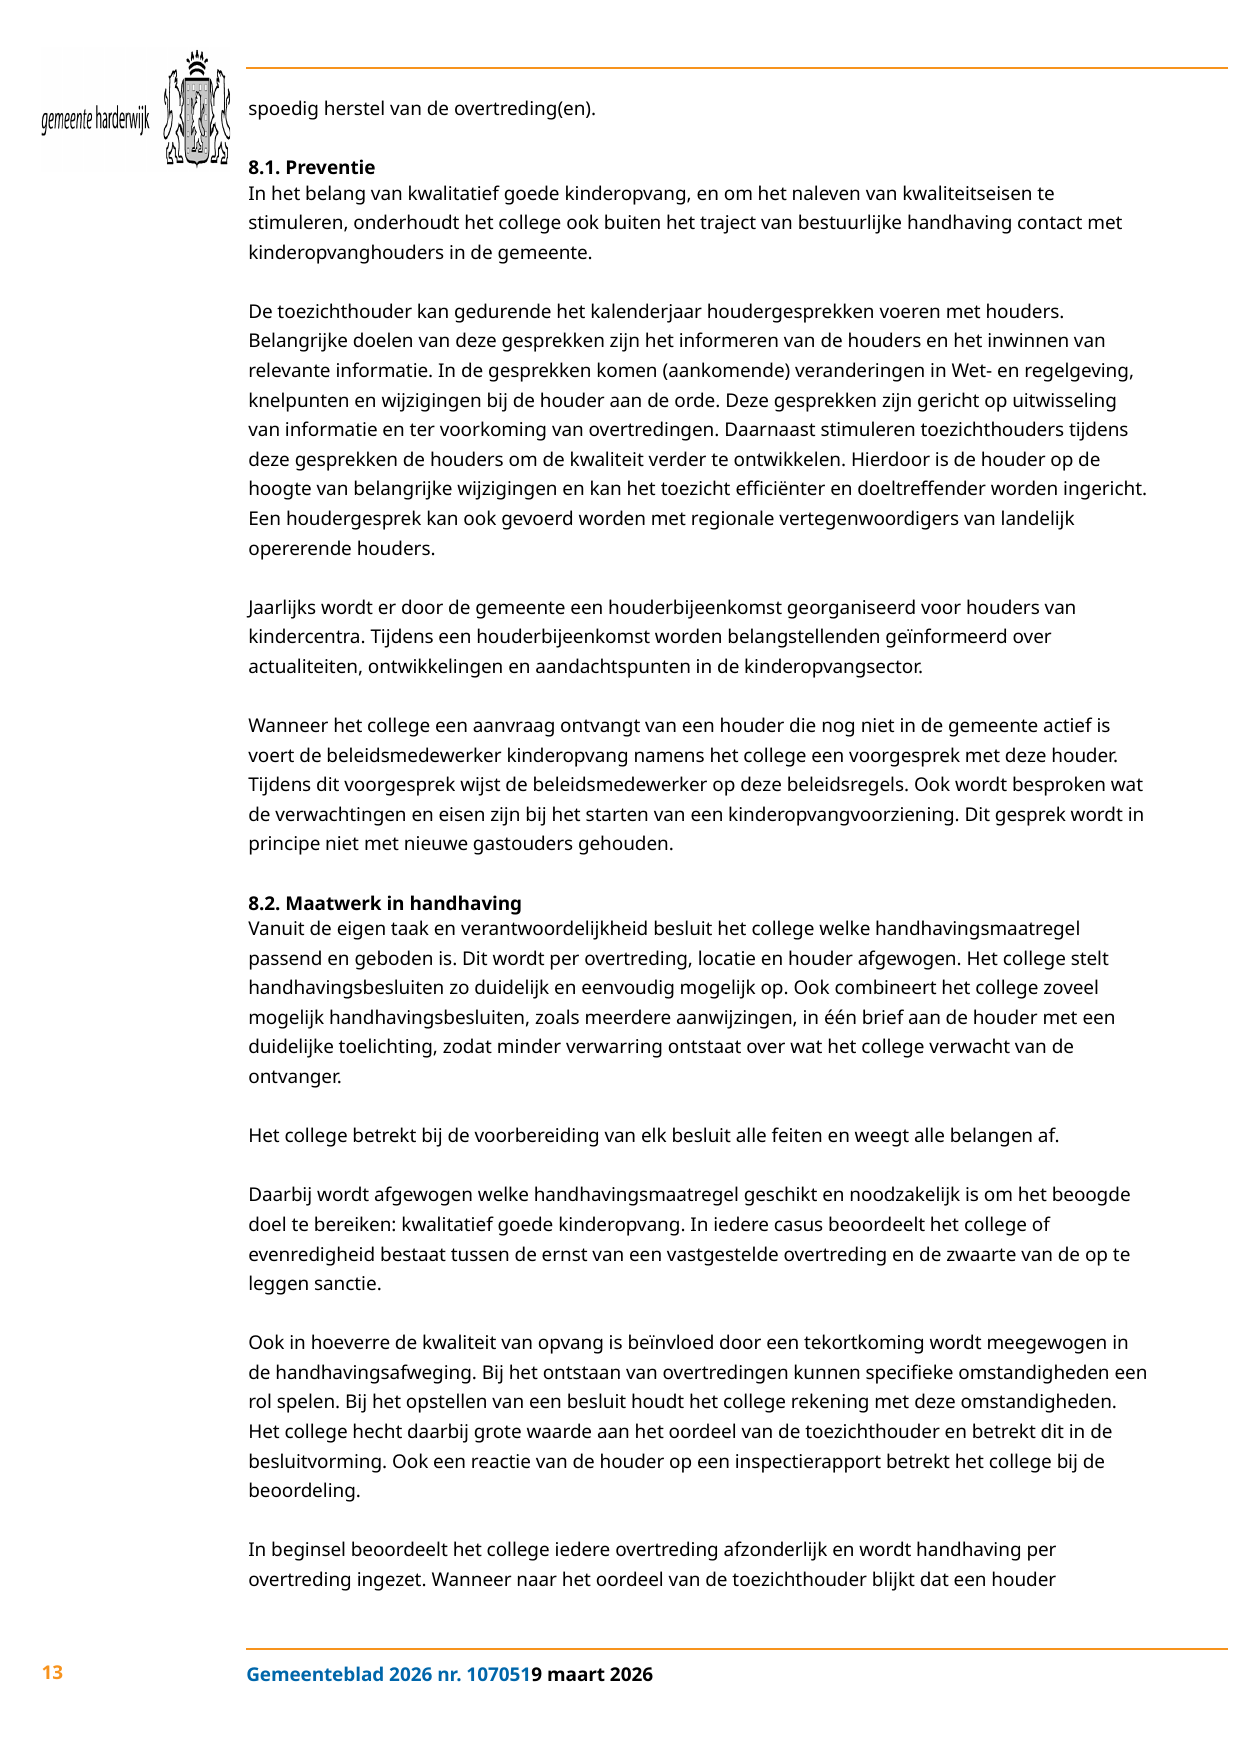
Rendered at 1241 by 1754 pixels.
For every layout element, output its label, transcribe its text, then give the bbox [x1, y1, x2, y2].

text Jaarlijks wordt er door de gemeente een houderbijeenkomst georganiseerd voor houders van kindercentra. Tijdens een houderbijeenkomst worden belangstellenden geïnformeerd over actualiteiten, ontwikkelingen en aandachtspunten in de kinderopvangsector. [248, 594, 1152, 679]
text In het belang van kwalitatief goede kinderopvang, en om het naleven van kwaliteitseisen te stimuleren, onderhoudt het college ook buiten het traject van bestuurlijke handhaving contact met kinderopvanghouders in de gemeente. [248, 180, 1152, 264]
text Vanuit de eigen taak en verantwoordelijkheid besluit het college welke handhavingsmaatregel passend en geboden is. Dit wordt per overtreding, locatie en houder afgewogen. Het college stelt handhavingsbesluiten zo duidelijk en eenvoudig mogelijk op. Ook combineert het college zoveel mogelijk handhavingsbesluiten, zoals meerdere aanwijzingen, in één brief aan de houder met een duidelijke toelichting, zodat minder verwarring ontstaat over wat het college verwacht van de ontvanger. [248, 915, 1152, 1089]
picture [41, 47, 231, 172]
text Het college betrekt bij de voorbereiding van elk besluit alle feiten en weegt alle belangen af. [248, 1122, 1152, 1148]
text spoedig herstel van de overtreding(en). [248, 95, 1152, 121]
text Het college hecht daarbij grote waarde aan het oordeel van de toezichthouder en betrekt dit in de besluitvorming. Ook een reactie van de houder op een inspectierapport betrekt het college bij de beoordeling. [248, 1418, 1152, 1503]
text 8.1. Preventie [248, 154, 1152, 180]
text Wanneer het college een aanvraag ontvangt van een houder die nog niet in de gemeente actief is voert de beleidsmedewerker kinderopvang namens het college een voorgesprek met deze houder. Tijdens dit voorgesprek wijst de beleidsmedewerker op deze beleidsregels. Ook wordt besproken wat de verwachtingen en eisen zijn bij het starten van een kinderopvangvoorziening. Dit gesprek wordt in principe niet met nieuwe gastouders gehouden. [248, 712, 1152, 856]
text In beginsel beoordeelt het college iedere overtreding afzonderlijk en wordt handhaving per overtreding ingezet. Wanneer naar het oordeel van de toezichthouder blijkt dat een houder [248, 1537, 1152, 1592]
text 8.2. Maatwerk in handhaving [248, 890, 1152, 915]
text Ook in hoeverre de kwaliteit van opvang is beïnvloed door een tekortkoming wordt meegewogen in de handhavingsafweging. Bij het ontstaan van overtredingen kunnen specifieke omstandigheden een rol spelen. Bij het opstellen van een besluit houdt het college rekening met deze omstandigheden. [248, 1329, 1152, 1414]
text De toezichthouder kan gedurende het kalenderjaar houdergesprekken voeren met houders. Belangrijke doelen van deze gesprekken zijn het informeren van de houders en het inwinnen van relevante informatie. In de gesprekken komen (aankomende) veranderingen in Wet- en regelgeving, knelpunten en wijzigingen bij de houder aan de orde. Deze gesprekken zijn gericht op uitwisseling van informatie en ter voorkoming van overtredingen. Daarnaast stimuleren toezichthouders tijdens deze gesprekken de houders om de kwaliteit verder te ontwikkelen. Hierdoor is de houder op de hoogte van belangrijke wijzigingen en kan het toezicht efficiënter en doeltreffender worden ingericht. Een houdergesprek kan ook gevoerd worden met regionale vertegenwoordigers van landelijk opererende houders. [248, 298, 1152, 560]
text Daarbij wordt afgewogen welke handhavingsmaatregel geschikt en noodzakelijk is om het beoogde doel te bereiken: kwalitatief goede kinderopvang. In iedere casus beoordeelt het college of evenredigheid bestaat tussen de ernst van een vastgestelde overtreding en de zwaarte van de op te leggen sanctie. [248, 1182, 1152, 1296]
